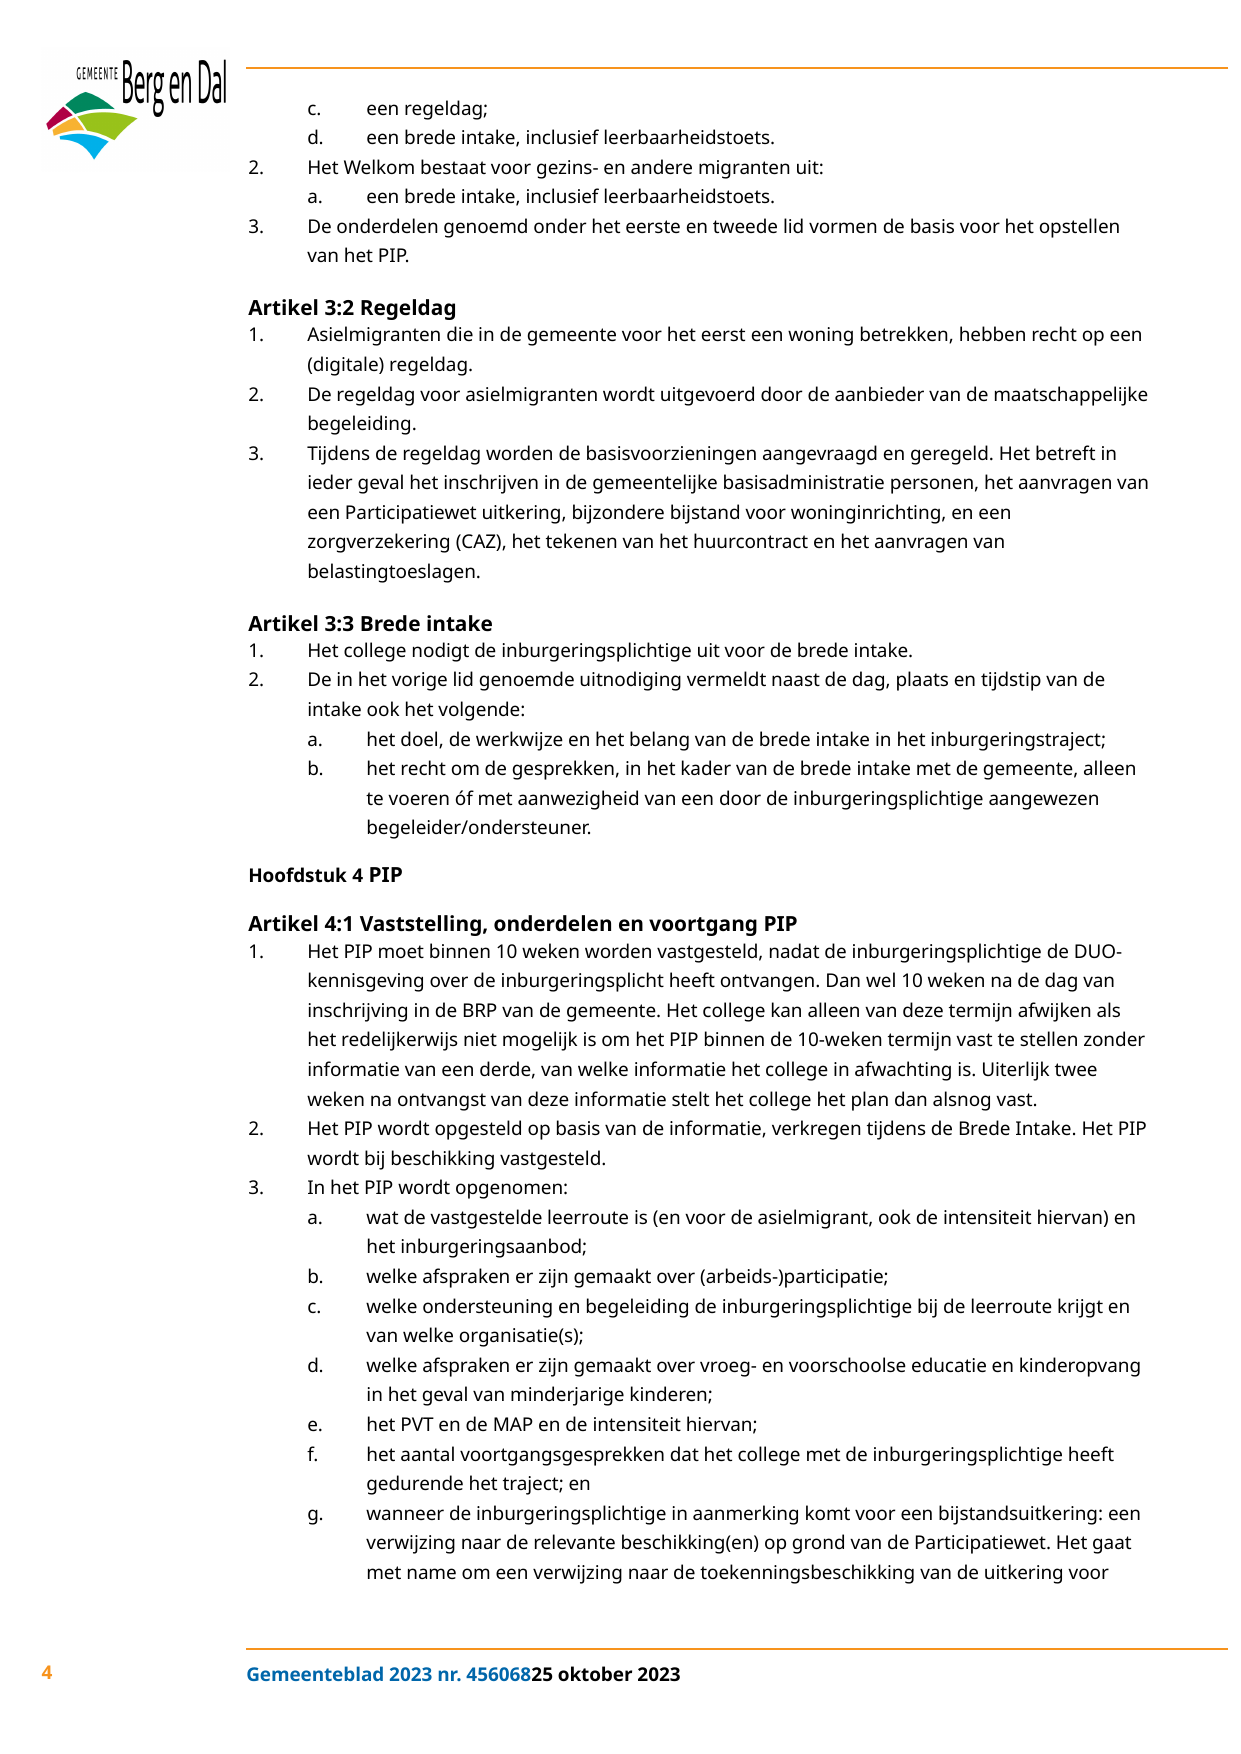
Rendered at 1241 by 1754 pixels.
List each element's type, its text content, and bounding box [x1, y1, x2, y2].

list het PVT en de MAP en de intensiteit hiervan; [307, 1411, 1152, 1437]
list De regeldag voor asielmigranten wordt uitgevoerd door de aanbieder van de maatschappelijke begeleiding. [248, 381, 1152, 436]
list In het PIP wordt opgenomen: [248, 1174, 1152, 1200]
list het doel, de werkwijze en het belang van de brede intake in het inburgeringstraject; [307, 726, 1152, 752]
list Het PIP wordt opgesteld op basis van de informatie, verkregen tijdens de Brede Intake. Het PIP wordt bij beschikking vastgesteld. [248, 1115, 1152, 1171]
list Het Welkom bestaat voor gezins- en andere migranten uit: [248, 154, 1152, 180]
list een regeldag; [307, 95, 1152, 121]
text Artikel 3:2 Regeldag [248, 293, 1152, 322]
list het aantal voortgangsgesprekken dat het college met de inburgeringsplichtige heeft gedurende het traject; en [307, 1441, 1152, 1496]
list welke afspraken er zijn gemaakt over vroeg- en voorschoolse educatie en kinderopvang in het geval van minderjarige kinderen; [307, 1352, 1152, 1407]
list Het PIP moet binnen 10 weken worden vastgesteld, nadat de inburgeringsplichtige de DUO-kennisgeving over de inburgeringsplicht heeft ontvangen. Dan wel 10 weken na de dag van inschrijving in de BRP van de gemeente. Het college kan alleen van deze termijn afwijken als het redelijkerwijs niet mogelijk is om het PIP binnen de 10-weken termijn vast te stellen zonder informatie van een derde, van welke informatie het college in afwachting is. Uiterlijk twee weken na ontvangst van deze informatie stelt het college het plan dan alsnog vast. [248, 938, 1152, 1112]
list een brede intake, inclusief leerbaarheidstoets. [307, 183, 1152, 209]
list De onderdelen genoemd onder het eerste en tweede lid vormen de basis voor het opstellen van het PIP. [248, 213, 1152, 268]
text Artikel 3:3 Brede intake [248, 609, 1152, 637]
list het recht om de gesprekken, in het kader van de brede intake met de gemeente, alleen te voeren óf met aanwezigheid van een door de inburgeringsplichtige aangewezen begeleider/ondersteuner. [307, 755, 1152, 840]
picture [41, 47, 231, 172]
list een brede intake, inclusief leerbaarheidstoets. [307, 124, 1152, 150]
list Het college nodigt de inburgeringsplichtige uit voor de brede intake. [248, 637, 1152, 663]
list welke afspraken er zijn gemaakt over (arbeids-)participatie; [307, 1263, 1152, 1289]
list wat de vastgestelde leerroute is (en voor de asielmigrant, ook de intensiteit hiervan) en het inburgeringsaanbod; [307, 1204, 1152, 1259]
text Hoofdstuk 4 PIP [248, 860, 1152, 889]
list wanneer de inburgeringsplichtige in aanmerking komt voor een bijstandsuitkering: een verwijzing naar de relevante beschikking(en) op grond van de Participatiewet. Het gaat met name om een verwijzing naar de toekenningsbeschikking van de uitkering voor [307, 1500, 1152, 1585]
list Tijdens de regeldag worden de basisvoorzieningen aangevraagd en geregeld. Het betreft in ieder geval het inschrijven in de gemeentelijke basisadministratie personen, het aanvragen van een Participatiewet uitkering, bijzondere bijstand voor woninginrichting, en een zorgverzekering (CAZ), het tekenen van het huurcontract en het aanvragen van belastingtoeslagen. [248, 440, 1152, 584]
list De in het vorige lid genoemde uitnodiging vermeldt naast de dag, plaats en tijdstip van de intake ook het volgende: [248, 667, 1152, 722]
list Asielmigranten die in de gemeente voor het eerst een woning betrekken, hebben recht op een (digitale) regeldag. [248, 322, 1152, 377]
list welke ondersteuning en begeleiding de inburgeringsplichtige bij de leerroute krijgt en van welke organisatie(s); [307, 1293, 1152, 1348]
text Artikel 4:1 Vaststelling, onderdelen en voortgang PIP [248, 909, 1152, 938]
